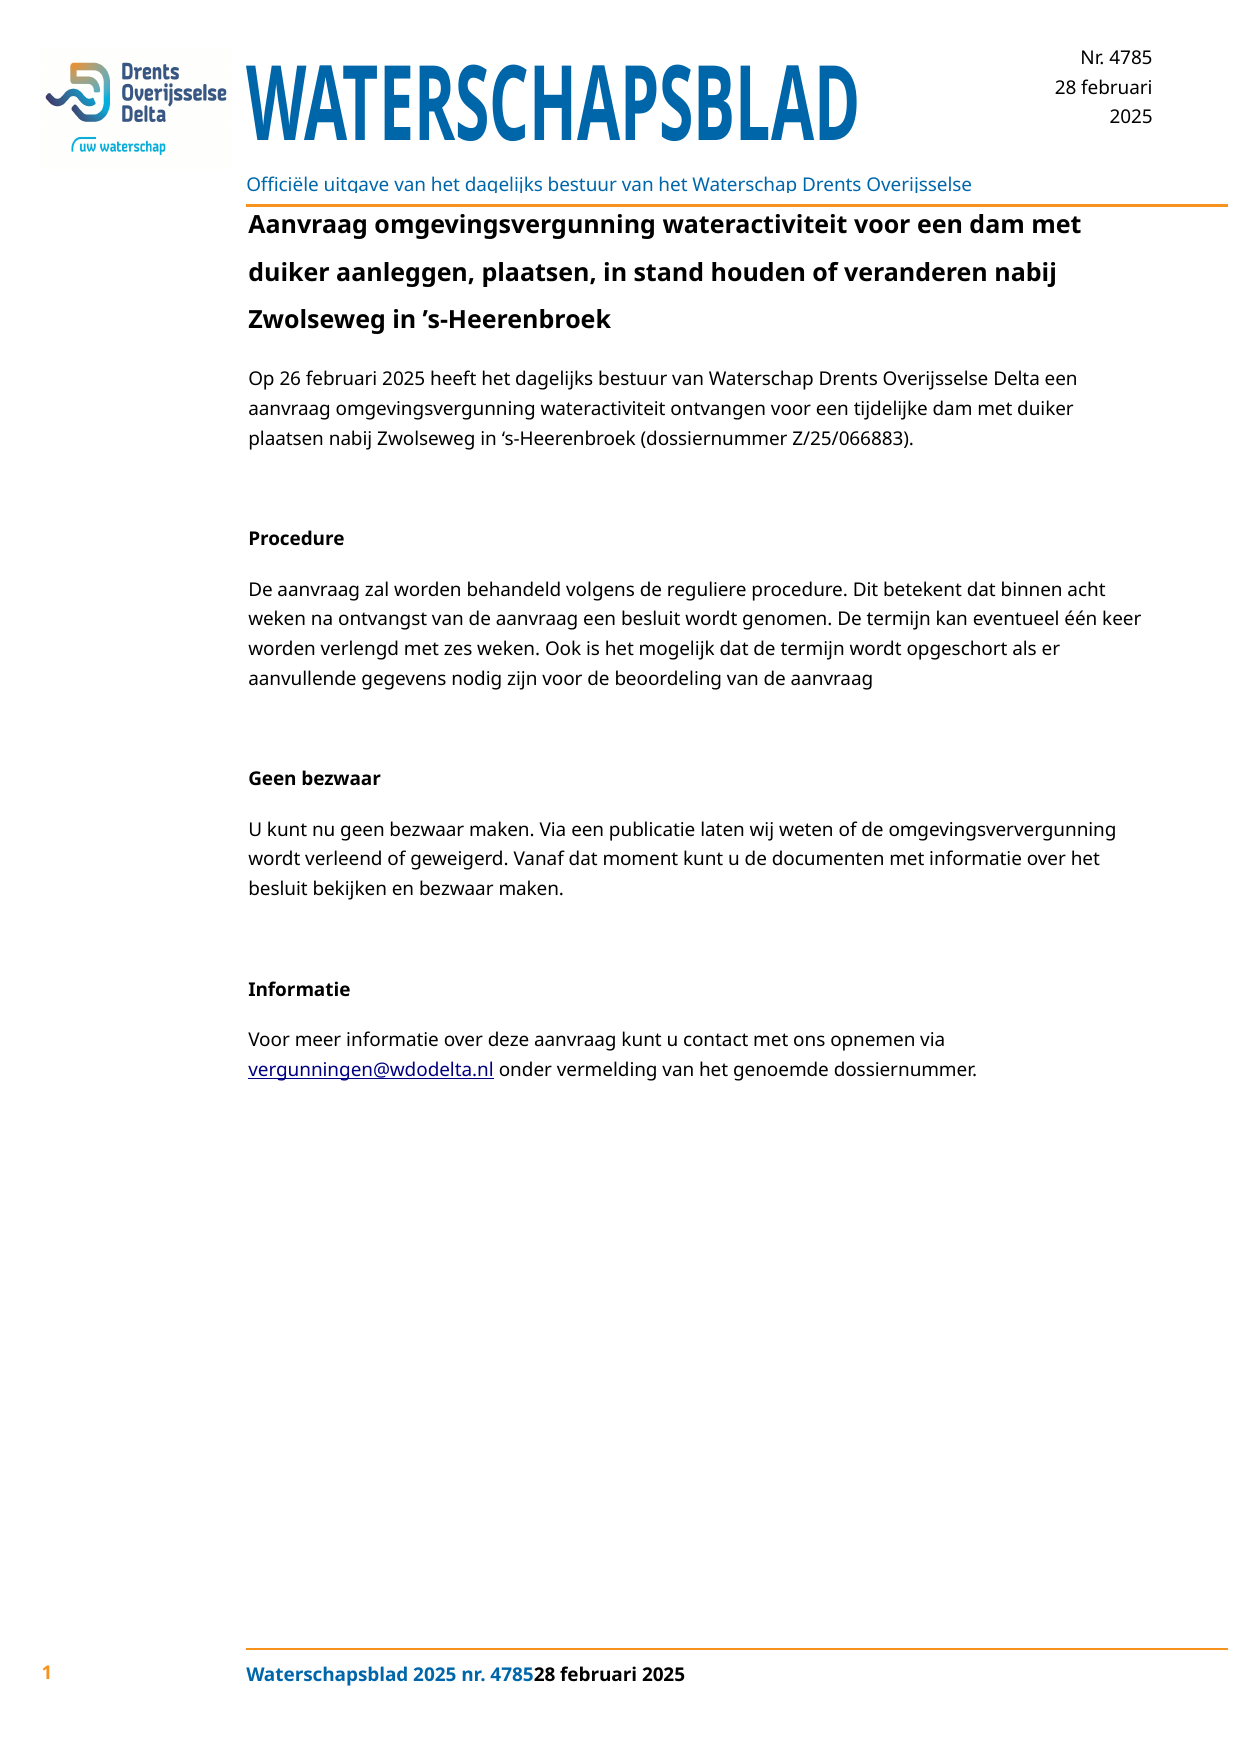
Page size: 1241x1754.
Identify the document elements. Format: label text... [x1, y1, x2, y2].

text De aanvraag zal worden behandeld volgens de reguliere procedure. Dit betekent dat binnen acht weken na ontvangst van de aanvraag een besluit wordt genomen. De termijn kan eventueel één keer worden verlengd met zes weken. Ook is het mogelijk dat de termijn wordt opgeschort als er aanvullende gegevens nodig zijn voor de beoordeling van de aanvraag [248, 576, 1152, 690]
text Procedure [248, 526, 1152, 551]
text Aanvraag omgevingsvergunning wateractiviteit voor een dam met duiker aanleggen, plaatsen, in stand houden of veranderen nabij Zwolseweg in ’s-Heerenbroek [248, 207, 1152, 336]
text Informatie [248, 976, 1152, 1002]
text Geen bezwaar [248, 766, 1152, 791]
text Voor meer informatie over deze aanvraag kunt u contact met ons opnemen via vergunningen@wdodelta.nl onder vermelding van het genoemde dossiernummer. [248, 1026, 1152, 1082]
text U kunt nu geen bezwaar maken. Via een publicatie laten wij weten of de omgevingsververgunning wordt verleend of geweigerd. Vanaf dat moment kunt u de documenten met informatie over het besluit bekijken en bezwaar maken. [248, 816, 1152, 901]
text Op 26 februari 2025 heeft het dagelijks bestuur van Waterschap Drents Overijsselse Delta een aanvraag omgevingsvergunning wateractiviteit ontvangen voor een tijdelijke dam met duiker plaatsen nabij Zwolseweg in ‘s-Heerenbroek (dossiernummer Z/25/066883). [248, 366, 1152, 450]
picture [41, 47, 231, 172]
